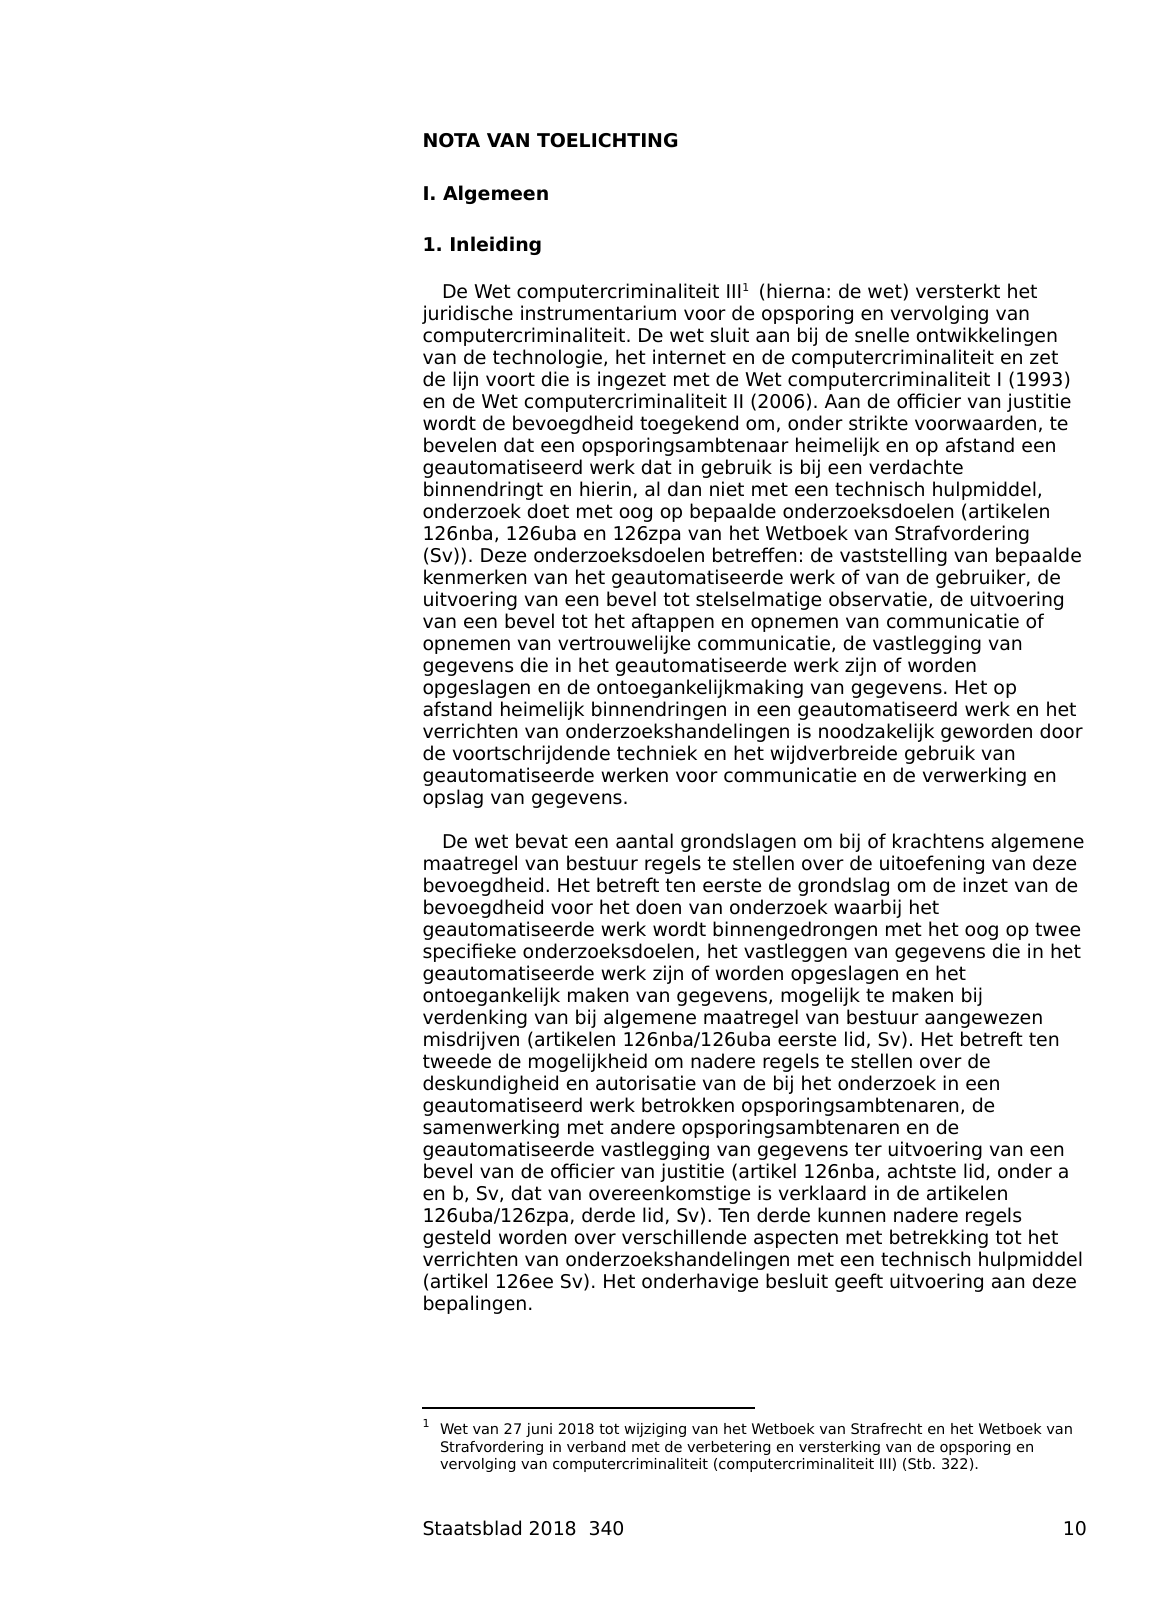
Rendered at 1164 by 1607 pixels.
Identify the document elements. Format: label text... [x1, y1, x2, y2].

text Wet van 27 juni 2018 tot wijziging van het Wetboek van Strafrecht en het Wetboek van Strafvordering in verband met de verbetering en versterking van de opsporing en vervolging van computercriminaliteit (computercriminaliteit III) (Stb. 322). [422, 1417, 1087, 1473]
text De Wet computercriminaliteit III (hierna: de wet) versterkt het juridische instrumentarium voor de opsporing en vervolging van computercriminaliteit. De wet sluit aan bij de snelle ontwikkelingen van de technologie, het internet en de computercriminaliteit en zet de lijn voort die is ingezet met de Wet computercriminaliteit I (1993) en de Wet computercriminaliteit II (2006). Aan de officier van justitie wordt de bevoegdheid toegekend om, onder strikte voorwaarden, te bevelen dat een opsporingsambtenaar heimelijk en op afstand een geautomatiseerd werk dat in gebruik is bij een verdachte binnendringt en hierin, al dan niet met een technisch hulpmiddel, onderzoek doet met oog op bepaalde onderzoeksdoelen (artikelen 126nba, 126uba en 126zpa van het Wetboek van Strafvordering (Sv)). Deze onderzoeksdoelen betreffen: de vaststelling van bepaalde kenmerken van het geautomatiseerde werk of van de gebruiker, de uitvoering van een bevel tot stelselmatige observatie, de uitvoering van een bevel tot het aftappen en opnemen van communicatie of opnemen van vertrouwelijke communicatie, de vastlegging van gegevens die in het geautomatiseerde werk zijn of worden opgeslagen en de ontoegankelijkmaking van gegevens. Het op afstand heimelijk binnendringen in een geautomatiseerd werk en het verrichten van onderzoekshandelingen is noodzakelijk geworden door de voortschrijdende techniek en het wijdverbreide gebruik van geautomatiseerde werken voor communicatie en de verwerking en opslag van gegevens. [422, 281, 1087, 809]
subtitle 1. Inleiding [422, 234, 1087, 256]
subtitle I. Algemeen [422, 182, 1087, 204]
text De wet bevat een aantal grondslagen om bij of krachtens algemene maatregel van bestuur regels te stellen over de uitoefening van deze bevoegdheid. Het betreft ten eerste de grondslag om de inzet van de bevoegdheid voor het doen van onderzoek waarbij het geautomatiseerde werk wordt binnengedrongen met het oog op twee specifieke onderzoeksdoelen, het vastleggen van gegevens die in het geautomatiseerde werk zijn of worden opgeslagen en het ontoegankelijk maken van gegevens, mogelijk te maken bij verdenking van bij algemene maatregel van bestuur aangewezen misdrijven (artikelen 126nba/126uba eerste lid, Sv). Het betreft ten tweede de mogelijkheid om nadere regels te stellen over de deskundigheid en autorisatie van de bij het onderzoek in een geautomatiseerd werk betrokken opsporingsambtenaren, de samenwerking met andere opsporingsambtenaren en de geautomatiseerde vastlegging van gegevens ter uitvoering van een bevel van de officier van justitie (artikel 126nba, achtste lid, onder a en b, Sv, dat van overeenkomstige is verklaard in de artikelen 126uba/126zpa, derde lid, Sv). Ten derde kunnen nadere regels gesteld worden over verschillende aspecten met betrekking tot het verrichten van onderzoekshandelingen met een technisch hulpmiddel (artikel 126ee Sv). Het onderhavige besluit geeft uitvoering aan deze bepalingen. [422, 831, 1087, 1314]
subtitle NOTA VAN TOELICHTING [422, 130, 1087, 152]
